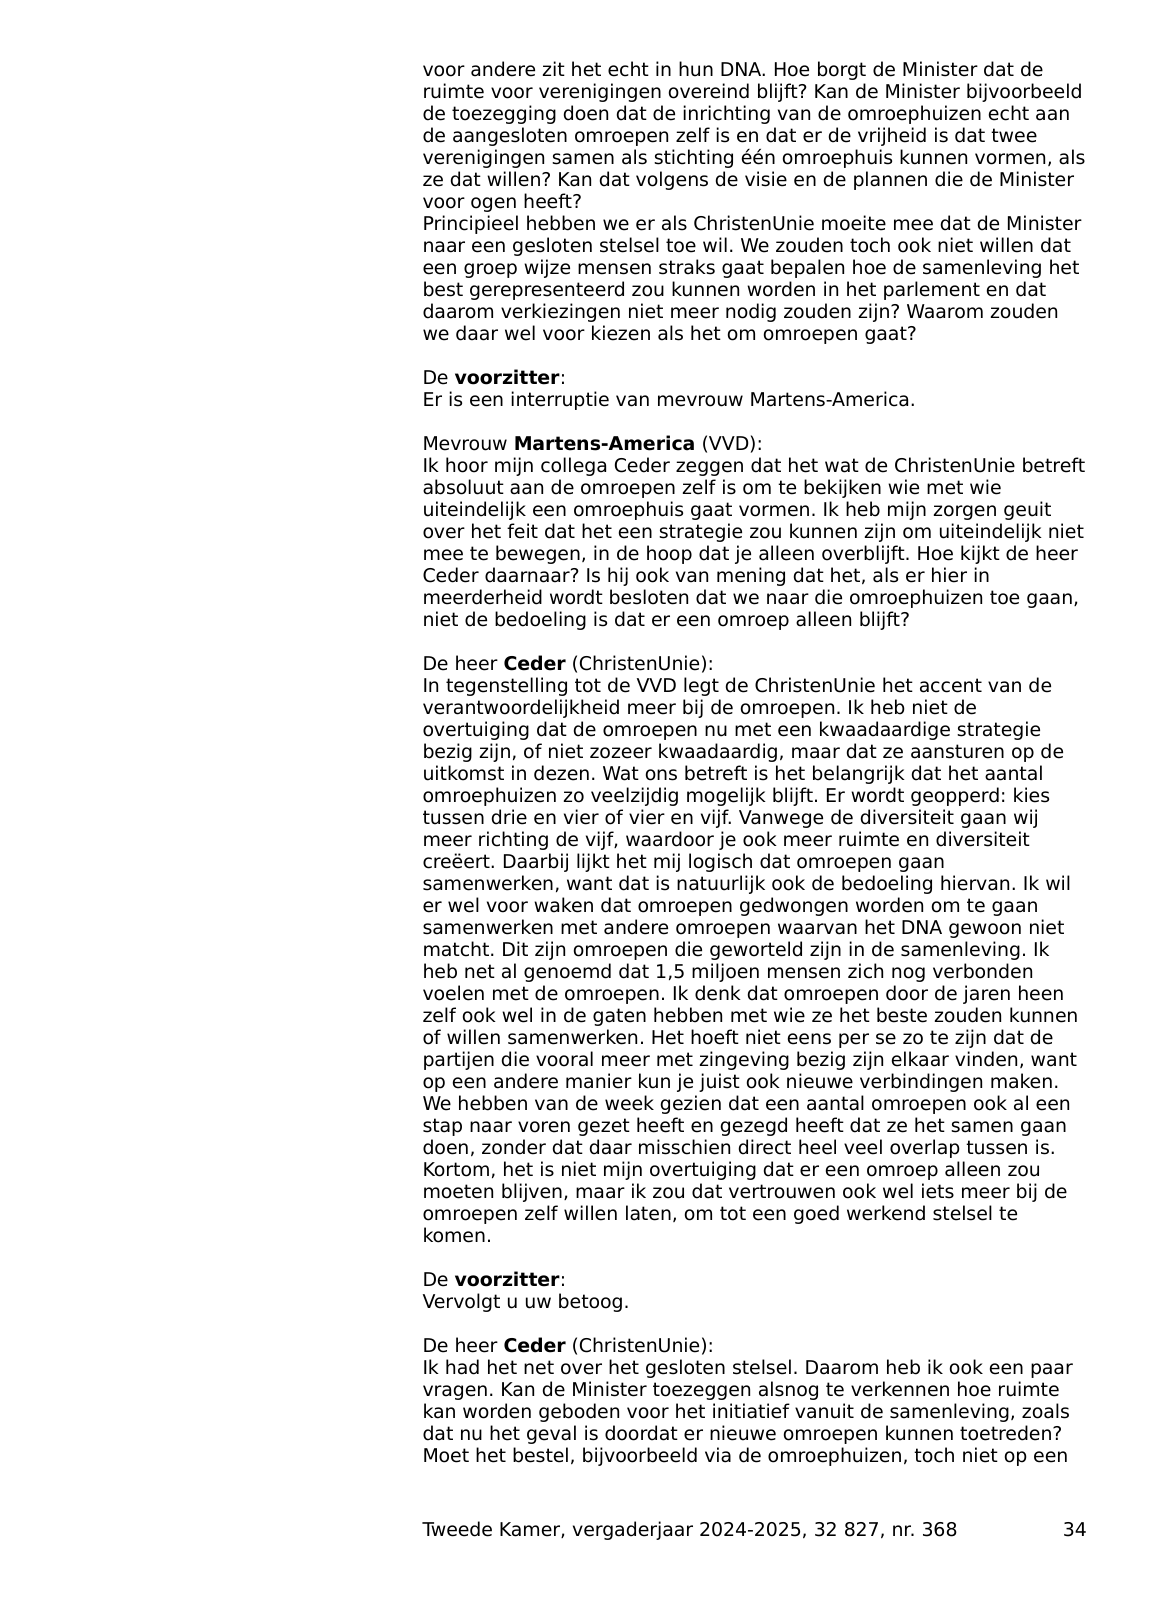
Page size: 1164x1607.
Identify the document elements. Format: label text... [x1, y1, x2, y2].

text De heer Ceder (ChristenUnie): [422, 653, 1087, 675]
text Mevrouw Martens-America (VVD): [422, 433, 1087, 455]
text De heer Ceder (ChristenUnie): [422, 1335, 1087, 1357]
text In tegenstelling tot de VVD legt de ChristenUnie het accent van de verantwoordelijkheid meer bij de omroepen. Ik heb niet de overtuiging dat de omroepen nu met een kwaadaardige strategie bezig zijn, of niet zozeer kwaadaardig, maar dat ze aansturen op de uitkomst in dezen. Wat ons betreft is het belangrijk dat het aantal omroephuizen zo veelzijdig mogelijk blijft. Er wordt geopperd: kies tussen drie en vier of vier en vijf. Vanwege de diversiteit gaan wij meer richting de vijf, waardoor je ook meer ruimte en diversiteit creëert. Daarbij lijkt het mij logisch dat omroepen gaan samenwerken, want dat is natuurlijk ook de bedoeling hiervan. Ik wil er wel voor waken dat omroepen gedwongen worden om te gaan samenwerken met andere omroepen waarvan het DNA gewoon niet matcht. Dit zijn omroepen die geworteld zijn in de samenleving. Ik heb net al genoemd dat 1,5 miljoen mensen zich nog verbonden voelen met de omroepen. Ik denk dat omroepen door de jaren heen zelf ook wel in de gaten hebben met wie ze het beste zouden kunnen of willen samenwerken. Het hoeft niet eens per se zo te zijn dat de partijen die vooral meer met zingeving bezig zijn elkaar vinden, want op een andere manier kun je juist ook nieuwe verbindingen maken. We hebben van de week gezien dat een aantal omroepen ook al een stap naar voren gezet heeft en gezegd heeft dat ze het samen gaan doen, zonder dat daar misschien direct heel veel overlap tussen is. [422, 675, 1087, 1159]
text Er is een interruptie van mevrouw Martens-America. [422, 389, 1087, 411]
text Principieel hebben we er als ChristenUnie moeite mee dat de Minister naar een gesloten stelsel toe wil. We zouden toch ook niet willen dat een groep wijze mensen straks gaat bepalen hoe de samenleving het best gerepresenteerd zou kunnen worden in het parlement en dat daarom verkiezingen niet meer nodig zouden zijn? Waarom zouden we daar wel voor kiezen als het om omroepen gaat? [422, 213, 1087, 345]
text Ik had het net over het gesloten stelsel. Daarom heb ik ook een paar vragen. Kan de Minister toezeggen alsnog te verkennen hoe ruimte kan worden geboden voor het initiatief vanuit de samenleving, zoals dat nu het geval is doordat er nieuwe omroepen kunnen toetreden? Moet het bestel, bijvoorbeeld via de omroephuizen, toch niet op een [422, 1357, 1087, 1467]
text voor andere zit het echt in hun DNA. Hoe borgt de Minister dat de ruimte voor verenigingen overeind blijft? Kan de Minister bijvoorbeeld de toezegging doen dat de inrichting van de omroephuizen echt aan de aangesloten omroepen zelf is en dat er de vrijheid is dat twee verenigingen samen als stichting één omroephuis kunnen vormen, als ze dat willen? Kan dat volgens de visie en de plannen die de Minister voor ogen heeft? [422, 59, 1087, 213]
text Vervolgt u uw betoog. [422, 1291, 1087, 1313]
text De voorzitter: [422, 1269, 1087, 1291]
text De voorzitter: [422, 367, 1087, 389]
text Kortom, het is niet mijn overtuiging dat er een omroep alleen zou moeten blijven, maar ik zou dat vertrouwen ook wel iets meer bij de omroepen zelf willen laten, om tot een goed werkend stelsel te komen. [422, 1159, 1087, 1247]
text Ik hoor mijn collega Ceder zeggen dat het wat de ChristenUnie betreft absoluut aan de omroepen zelf is om te bekijken wie met wie uiteindelijk een omroephuis gaat vormen. Ik heb mijn zorgen geuit over het feit dat het een strategie zou kunnen zijn om uiteindelijk niet mee te bewegen, in de hoop dat je alleen overblijft. Hoe kijkt de heer Ceder daarnaar? Is hij ook van mening dat het, als er hier in meerderheid wordt besloten dat we naar die omroephuizen toe gaan, niet de bedoeling is dat er een omroep alleen blijft? [422, 455, 1087, 631]
